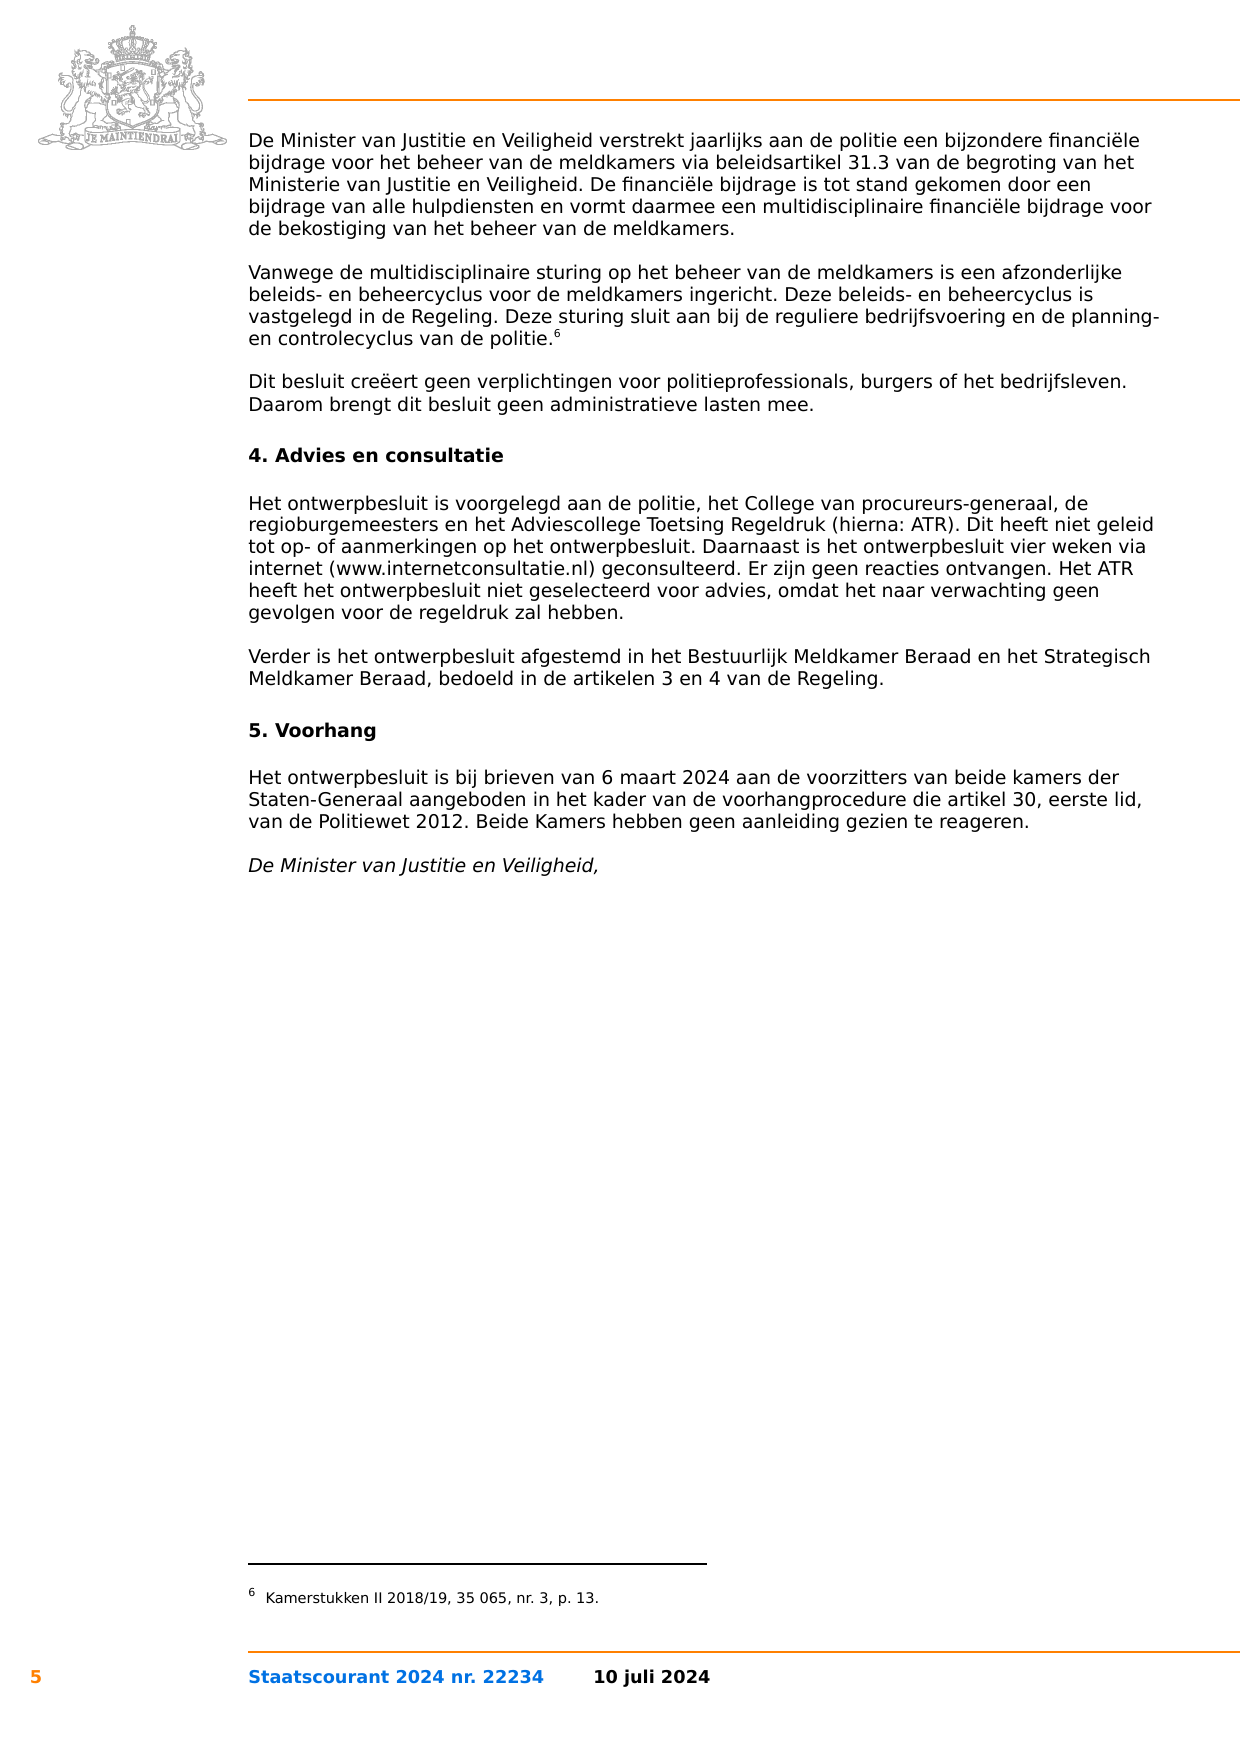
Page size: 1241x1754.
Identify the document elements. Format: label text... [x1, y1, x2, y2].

text Verder is het ontwerpbesluit afgestemd in het Bestuurlijk Meldkamer Beraad en het Strategisch Meldkamer Beraad, bedoeld in de artikelen 3 en 4 van de Regeling. [248, 646, 1163, 690]
text Het ontwerpbesluit is voorgelegd aan de politie, het College van procureurs-generaal, de regioburgemeesters en het Adviescollege Toetsing Regeldruk (hierna: ATR). Dit heeft niet geleid tot op- of aanmerkingen op het ontwerpbesluit. Daarnaast is het ontwerpbesluit vier weken via internet (www.internetconsultatie.nl) geconsulteerd. Er zijn geen reacties ontvangen. Het ATR heeft het ontwerpbesluit niet geselecteerd voor advies, omdat het naar verwachting geen gevolgen voor de regeldruk zal hebben. [248, 492, 1163, 624]
picture [38, 25, 227, 150]
text De Minister van Justitie en Veiligheid, [248, 855, 1163, 877]
text De Minister van Justitie en Veiligheid verstrekt jaarlijks aan de politie een bijzondere financiële bijdrage voor het beheer van de meldkamers via beleidsartikel 31.3 van de begroting van het Ministerie van Justitie en Veiligheid. De financiële bijdrage is tot stand gekomen door een bijdrage van alle hulpdiensten en vormt daarmee een multidisciplinaire financiële bijdrage voor de bekostiging van het beheer van de meldkamers. [248, 130, 1163, 240]
text Kamerstukken II 2018/19, 35 065, nr. 3, p. 13. [248, 1586, 1163, 1608]
text Dit besluit creëert geen verplichtingen voor politieprofessionals, burgers of het bedrijfsleven. Daarom brengt dit besluit geen administratieve lasten mee. [248, 371, 1163, 415]
text Vanwege de multidisciplinaire sturing op het beheer van de meldkamers is een afzonderlijke beleids- en beheercyclus voor de meldkamers ingericht. Deze beleids- en beheercyclus is vastgelegd in de Regeling. Deze sturing sluit aan bij de reguliere bedrijfsvoering en de planning- en controlecyclus van de politie. [248, 262, 1163, 349]
text Het ontwerpbesluit is bij brieven van 6 maart 2024 aan de voorzitters van beide kamers der Staten-Generaal aangeboden in het kader van de voorhangprocedure die artikel 30, eerste lid, van de Politiewet 2012. Beide Kamers hebben geen aanleiding gezien te reageren. [248, 767, 1163, 833]
subtitle 4. Advies en consultatie [248, 445, 1163, 467]
subtitle 5. Voorhang [248, 720, 1163, 742]
